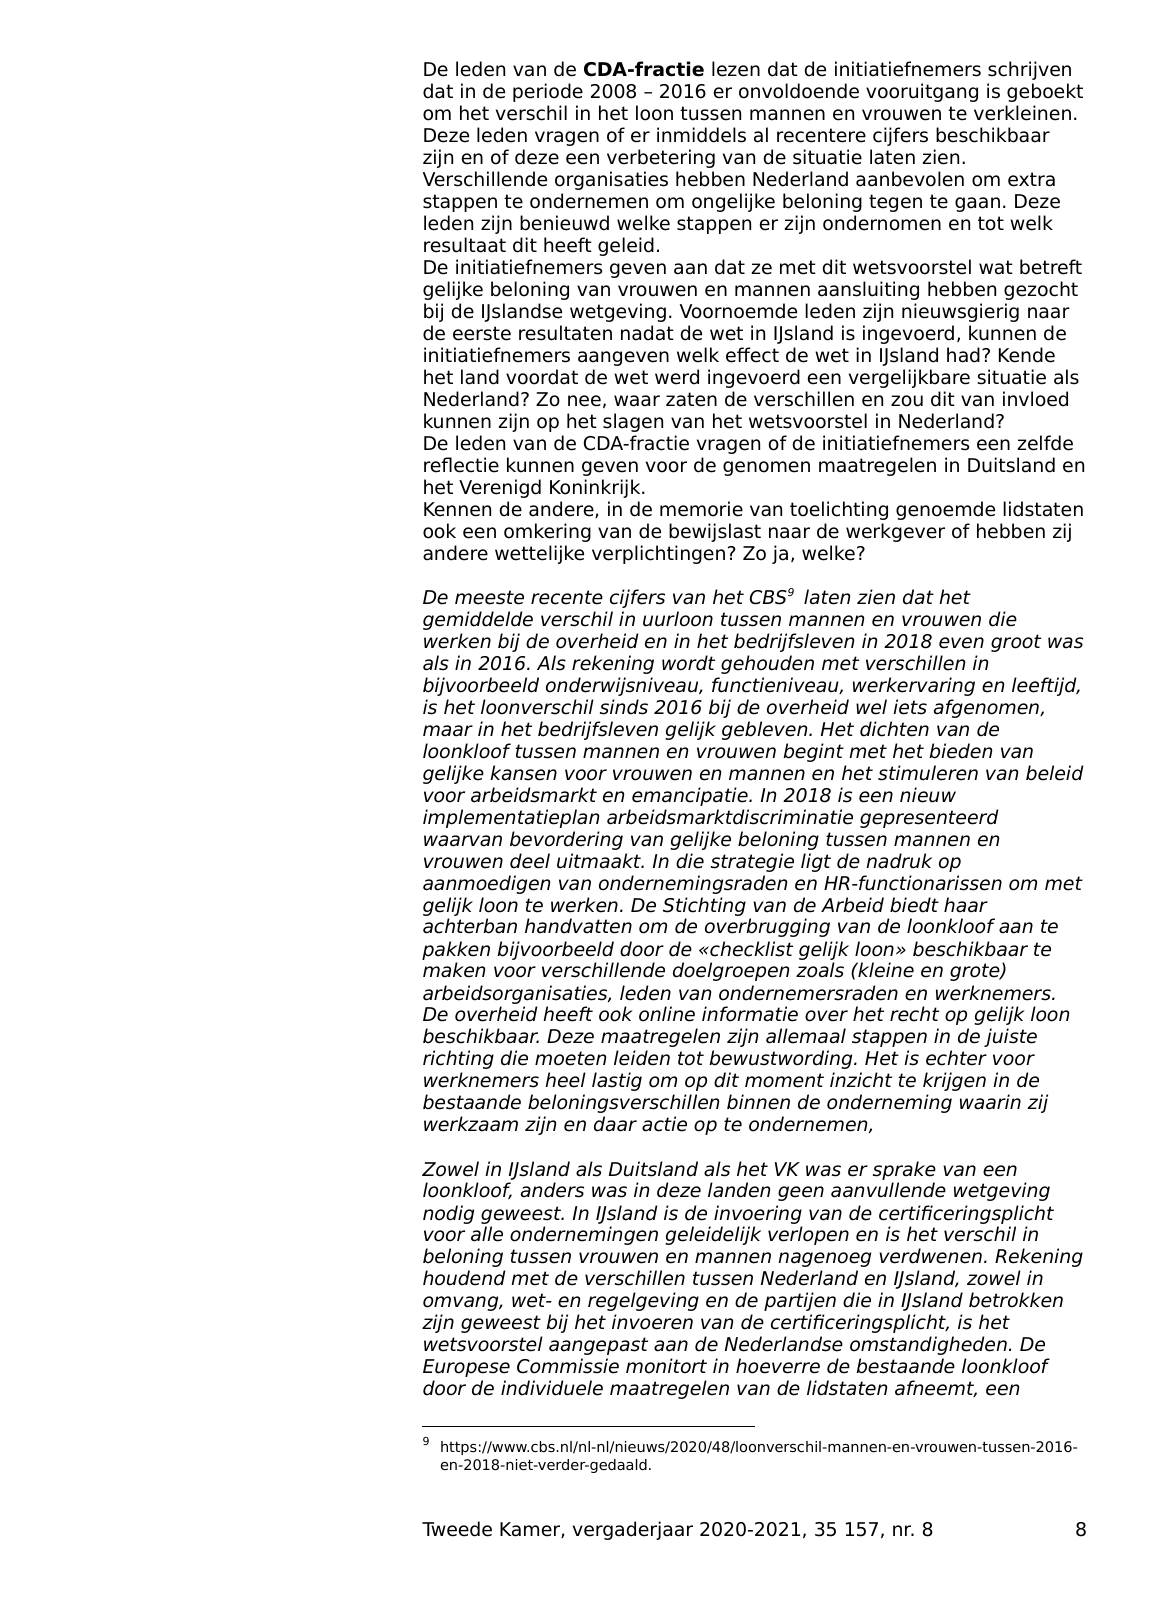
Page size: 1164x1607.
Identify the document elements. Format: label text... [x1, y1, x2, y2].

text Verschillende organisaties hebben Nederland aanbevolen om extra stappen te ondernemen om ongelijke beloning tegen te gaan. Deze leden zijn benieuwd welke stappen er zijn ondernomen en tot welk resultaat dit heeft geleid. [422, 169, 1087, 257]
text Kennen de andere, in de memorie van toelichting genoemde lidstaten ook een omkering van de bewijslast naar de werkgever of hebben zij andere wettelijke verplichtingen? Zo ja, welke? [422, 499, 1087, 564]
text https://www.cbs.nl/nl-nl/nieuws/2020/48/loonverschil-mannen-en-vrouwen-tussen-2016-en-2018-niet-verder-gedaald. [422, 1435, 1087, 1474]
text De leden van de CDA-fractie lezen dat de initiatiefnemers schrijven dat in de periode 2008 – 2016 er onvoldoende vooruitgang is geboekt om het verschil in het loon tussen mannen en vrouwen te verkleinen. Deze leden vragen of er inmiddels al recentere cijfers beschikbaar zijn en of deze een verbetering van de situatie laten zien. [422, 59, 1087, 169]
text Zowel in IJsland als Duitsland als het VK was er sprake van een loonkloof, anders was in deze landen geen aanvullende wetgeving nodig geweest. In IJsland is de invoering van de certificeringsplicht voor alle ondernemingen geleidelijk verlopen en is het verschil in beloning tussen vrouwen en mannen nagenoeg verdwenen. Rekening houdend met de verschillen tussen Nederland en IJsland, zowel in omvang, wet- en regelgeving en de partijen die in IJsland betrokken zijn geweest bij het invoeren van de certificeringsplicht, is het wetsvoorstel aangepast aan de Nederlandse omstandigheden. De Europese Commissie monitort in hoeverre de bestaande loonkloof door de individuele maatregelen van de lidstaten afneemt, een [422, 1158, 1087, 1400]
text De meeste recente cijfers van het CBS laten zien dat het gemiddelde verschil in uurloon tussen mannen en vrouwen die werken bij de overheid en in het bedrijfsleven in 2018 even groot was als in 2016. Als rekening wordt gehouden met verschillen in bijvoorbeeld onderwijsniveau, functieniveau, werkervaring en leeftijd, is het loonverschil sinds 2016 bij de overheid wel iets afgenomen, maar in het bedrijfsleven gelijk gebleven. Het dichten van de loonkloof tussen mannen en vrouwen begint met het bieden van gelijke kansen voor vrouwen en mannen en het stimuleren van beleid voor arbeidsmarkt en emancipatie. In 2018 is een nieuw implementatieplan arbeidsmarktdiscriminatie gepresenteerd waarvan bevordering van gelijke beloning tussen mannen en vrouwen deel uitmaakt. In die strategie ligt de nadruk op aanmoedigen van ondernemingsraden en HR-functionarissen om met gelijk loon te werken. De Stichting van de Arbeid biedt haar achterban handvatten om de overbrugging van de loonkloof aan te pakken bijvoorbeeld door de «checklist gelijk loon» beschikbaar te maken voor verschillende doelgroepen zoals (kleine en grote) arbeidsorganisaties, leden van ondernemersraden en werknemers. De overheid heeft ook online informatie over het recht op gelijk loon beschikbaar. Deze maatregelen zijn allemaal stappen in de juiste richting die moeten leiden tot bewustwording. Het is echter voor werknemers heel lastig om op dit moment inzicht te krijgen in de bestaande beloningsverschillen binnen de onderneming waarin zij werkzaam zijn en daar actie op te ondernemen, [422, 587, 1087, 1136]
text De leden van de CDA-fractie vragen of de initiatiefnemers een zelfde reflectie kunnen geven voor de genomen maatregelen in Duitsland en het Verenigd Koninkrijk. [422, 433, 1087, 499]
text De initiatiefnemers geven aan dat ze met dit wetsvoorstel wat betreft gelijke beloning van vrouwen en mannen aansluiting hebben gezocht bij de IJslandse wetgeving. Voornoemde leden zijn nieuwsgierig naar de eerste resultaten nadat de wet in IJsland is ingevoerd, kunnen de initiatiefnemers aangeven welk effect de wet in IJsland had? Kende het land voordat de wet werd ingevoerd een vergelijkbare situatie als Nederland? Zo nee, waar zaten de verschillen en zou dit van invloed kunnen zijn op het slagen van het wetsvoorstel in Nederland? [422, 257, 1087, 433]
